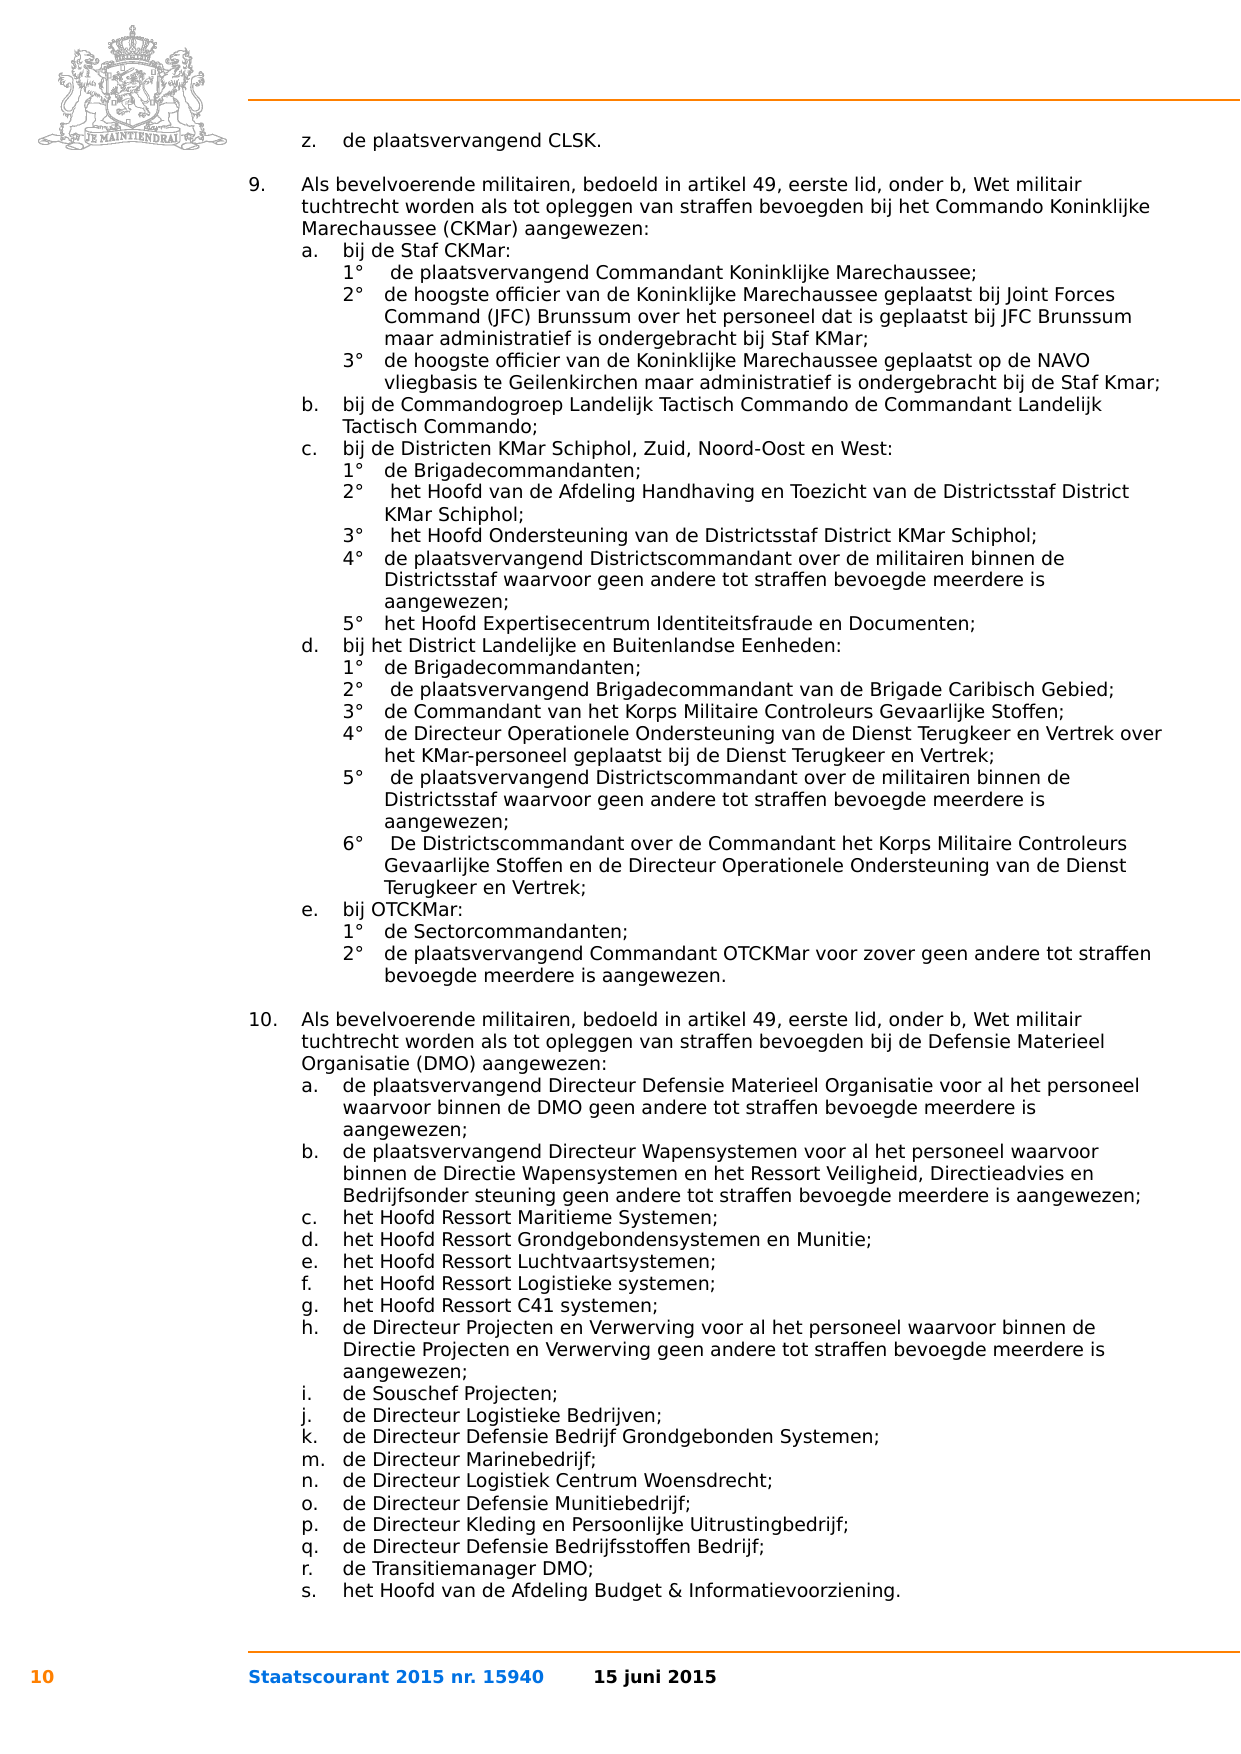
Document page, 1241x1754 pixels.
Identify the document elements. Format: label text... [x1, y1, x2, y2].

text 2° de hoogste officier van de Koninklijke Marechaussee geplaatst bij Joint Forces Command (JFC) Brunssum over het personeel dat is geplaatst bij JFC Brunssum maar administratief is ondergebracht bij Staf KMar; [342, 284, 1163, 349]
text 4° de Directeur Operationele Ondersteuning van de Dienst Terugkeer en Vertrek over het KMar-personeel geplaatst bij de Dienst Terugkeer en Vertrek; [342, 723, 1163, 767]
text 9. Als bevelvoerende militairen, bedoeld in artikel 49, eerste lid, onder b, Wet militair tuchtrecht worden als tot opleggen van straffen bevoegden bij het Commando Koninklijke Marechaussee (CKMar) aangewezen: [248, 174, 1163, 240]
text z. de plaatsvervangend CLSK. [301, 130, 1163, 152]
text 10. Als bevelvoerende militairen, bedoeld in artikel 49, eerste lid, onder b, Wet militair tuchtrecht worden als tot opleggen van straffen bevoegden bij de Defensie Materieel Organisatie (DMO) aangewezen: [248, 1009, 1163, 1075]
text a. de plaatsvervangend Directeur Defensie Materieel Organisatie voor al het personeel waarvoor binnen de DMO geen andere tot straffen bevoegde meerdere is aangewezen; [301, 1075, 1163, 1141]
text r. de Transitiemanager DMO; [301, 1558, 1163, 1580]
text b. de plaatsvervangend Directeur Wapensystemen voor al het personeel waarvoor binnen de Directie Wapensystemen en het Ressort Veiligheid, Directieadvies en Bedrijfsonder steuning geen andere tot straffen bevoegde meerdere is aangewezen; [301, 1141, 1163, 1207]
text s. het Hoofd van de Afdeling Budget & Informatievoorziening. [301, 1580, 1163, 1602]
text q. de Directeur Defensie Bedrijfsstoffen Bedrijf; [301, 1536, 1163, 1558]
text b. bij de Commandogroep Landelijk Tactisch Commando de Commandant Landelijk Tactisch Commando; [301, 393, 1163, 437]
text 1° de Brigadecommandanten; [342, 459, 1163, 481]
text i. de Souschef Projecten; [301, 1382, 1163, 1404]
text k. de Directeur Defensie Bedrijf Grondgebonden Systemen; [301, 1426, 1163, 1448]
picture [38, 25, 227, 150]
text j. de Directeur Logistieke Bedrijven; [301, 1404, 1163, 1426]
text 4° de plaatsvervangend Districtscommandant over de militairen binnen de Districtsstaf waarvoor geen andere tot straffen bevoegde meerdere is aangewezen; [342, 547, 1163, 613]
text n. de Directeur Logistiek Centrum Woensdrecht; [301, 1470, 1163, 1492]
text c. bij de Districten KMar Schiphol, Zuid, Noord-Oost en West: [301, 437, 1163, 459]
text 1° de Sectorcommandanten; [342, 921, 1163, 943]
text 2° de plaatsvervangend Brigadecommandant van de Brigade Caribisch Gebied; [342, 679, 1163, 701]
text 3° het Hoofd Ondersteuning van de Districtsstaf District KMar Schiphol; [342, 525, 1163, 547]
text 1° de Brigadecommandanten; [342, 657, 1163, 679]
text 1° de plaatsvervangend Commandant Koninklijke Marechaussee; [342, 262, 1163, 284]
text g. het Hoofd Ressort C41 systemen; [301, 1294, 1163, 1317]
text o. de Directeur Defensie Munitiebedrijf; [301, 1492, 1163, 1514]
text 5° de plaatsvervangend Districtscommandant over de militairen binnen de Districtsstaf waarvoor geen andere tot straffen bevoegde meerdere is aangewezen; [342, 767, 1163, 833]
text d. het Hoofd Ressort Grondgebondensystemen en Munitie; [301, 1229, 1163, 1251]
text a. bij de Staf CKMar: [301, 240, 1163, 262]
text 3° de Commandant van het Korps Militaire Controleurs Gevaarlijke Stoffen; [342, 701, 1163, 723]
text 5° het Hoofd Expertisecentrum Identiteitsfraude en Documenten; [342, 613, 1163, 635]
text e. bij OTCKMar: [301, 899, 1163, 921]
text 2° het Hoofd van de Afdeling Handhaving en Toezicht van de Districtsstaf District KMar Schiphol; [342, 481, 1163, 525]
text f. het Hoofd Ressort Logistieke systemen; [301, 1273, 1163, 1294]
text 2° de plaatsvervangend Commandant OTCKMar voor zover geen andere tot straffen bevoegde meerdere is aangewezen. [342, 943, 1163, 987]
text h. de Directeur Projecten en Verwerving voor al het personeel waarvoor binnen de Directie Projecten en Verwerving geen andere tot straffen bevoegde meerdere is aangewezen; [301, 1317, 1163, 1382]
text e. het Hoofd Ressort Luchtvaartsystemen; [301, 1251, 1163, 1273]
text p. de Directeur Kleding en Persoonlijke Uitrustingbedrijf; [301, 1514, 1163, 1536]
text 3° de hoogste officier van de Koninklijke Marechaussee geplaatst op de NAVO vliegbasis te Geilenkirchen maar administratief is ondergebracht bij de Staf Kmar; [342, 349, 1163, 393]
text 6° De Districtscommandant over de Commandant het Korps Militaire Controleurs Gevaarlijke Stoffen en de Directeur Operationele Ondersteuning van de Dienst Terugkeer en Vertrek; [342, 833, 1163, 899]
text d. bij het District Landelijke en Buitenlandse Eenheden: [301, 635, 1163, 657]
text m. de Directeur Marinebedrijf; [301, 1448, 1163, 1470]
text c. het Hoofd Ressort Maritieme Systemen; [301, 1207, 1163, 1229]
